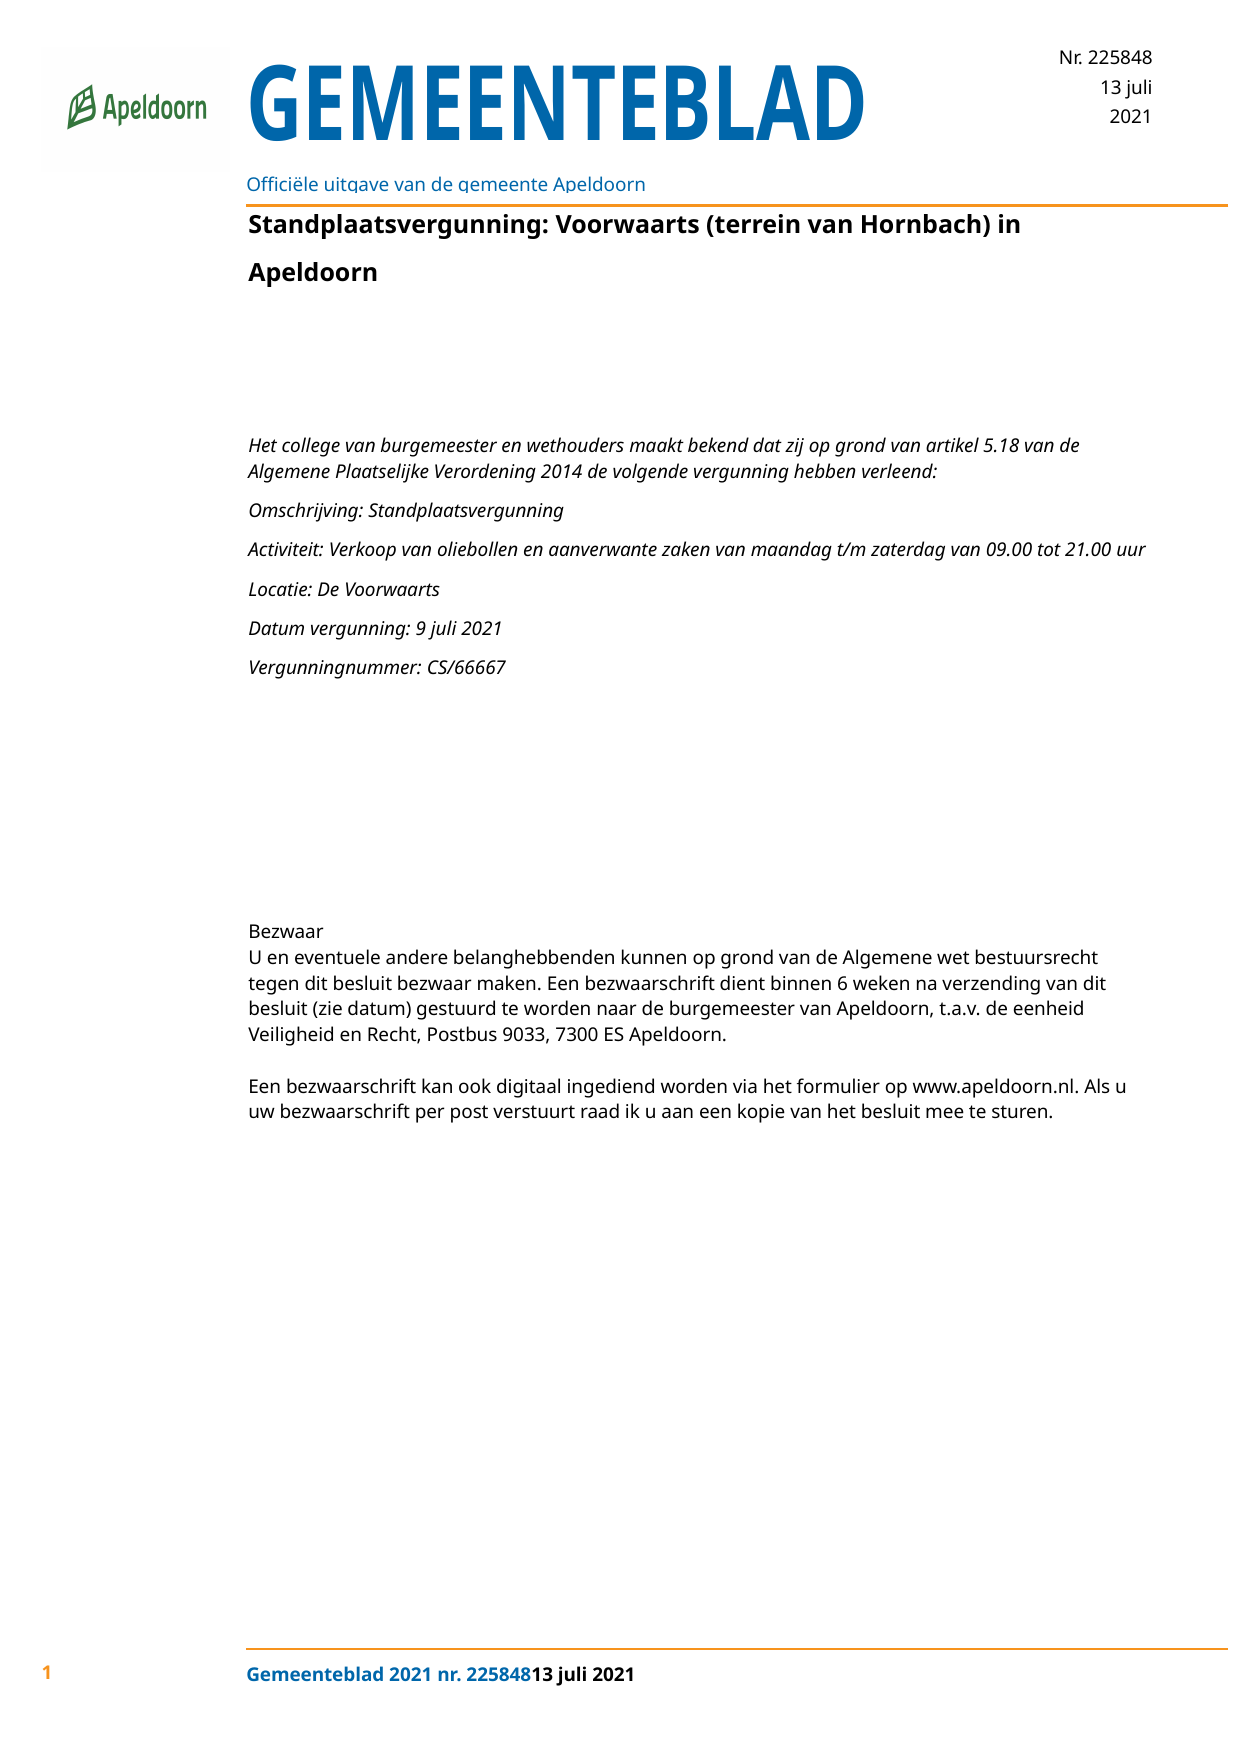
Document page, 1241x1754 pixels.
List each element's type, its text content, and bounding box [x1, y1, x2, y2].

text Activiteit: Verkoop van oliebollen en aanverwante zaken van maandag t/m zaterdag van 09.00 tot 21.00 uur [248, 537, 1152, 562]
text Omschrijving: Standplaatsvergunning [248, 497, 1152, 523]
text Standplaatsvergunning: Voorwaarts (terrein van Hornbach) in Apeldoorn [248, 207, 1152, 288]
text Datum vergunning: 9 juli 2021 [248, 615, 1152, 641]
picture [41, 47, 231, 172]
text Locatie: De Voorwaarts [248, 576, 1152, 602]
text Bezwaar [248, 918, 1152, 944]
text Een bezwaarschrift kan ook digitaal ingediend worden via het formulier op www.apeldoorn.nl. Als u uw bezwaarschrift per post verstuurt raad ik u aan een kopie van het besluit mee te sturen. [248, 1073, 1152, 1124]
text Het college van burgemeester en wethouders maakt bekend dat zij op grond van artikel 5.18 van de Algemene Plaatselijke Verordening 2014 de volgende vergunning hebben verleend: [248, 432, 1152, 484]
text U en eventuele andere belanghebbenden kunnen op grond van de Algemene wet bestuursrecht tegen dit besluit bezwaar maken. Een bezwaarschrift dient binnen 6 weken na verzending van dit besluit (zie datum) gestuurd te worden naar de burgemeester van Apeldoorn, t.a.v. de eenheid Veiligheid en Recht, Postbus 9033, 7300 ES Apeldoorn. [248, 944, 1152, 1047]
text Vergunningnummer: CS/66667 [248, 654, 1152, 680]
